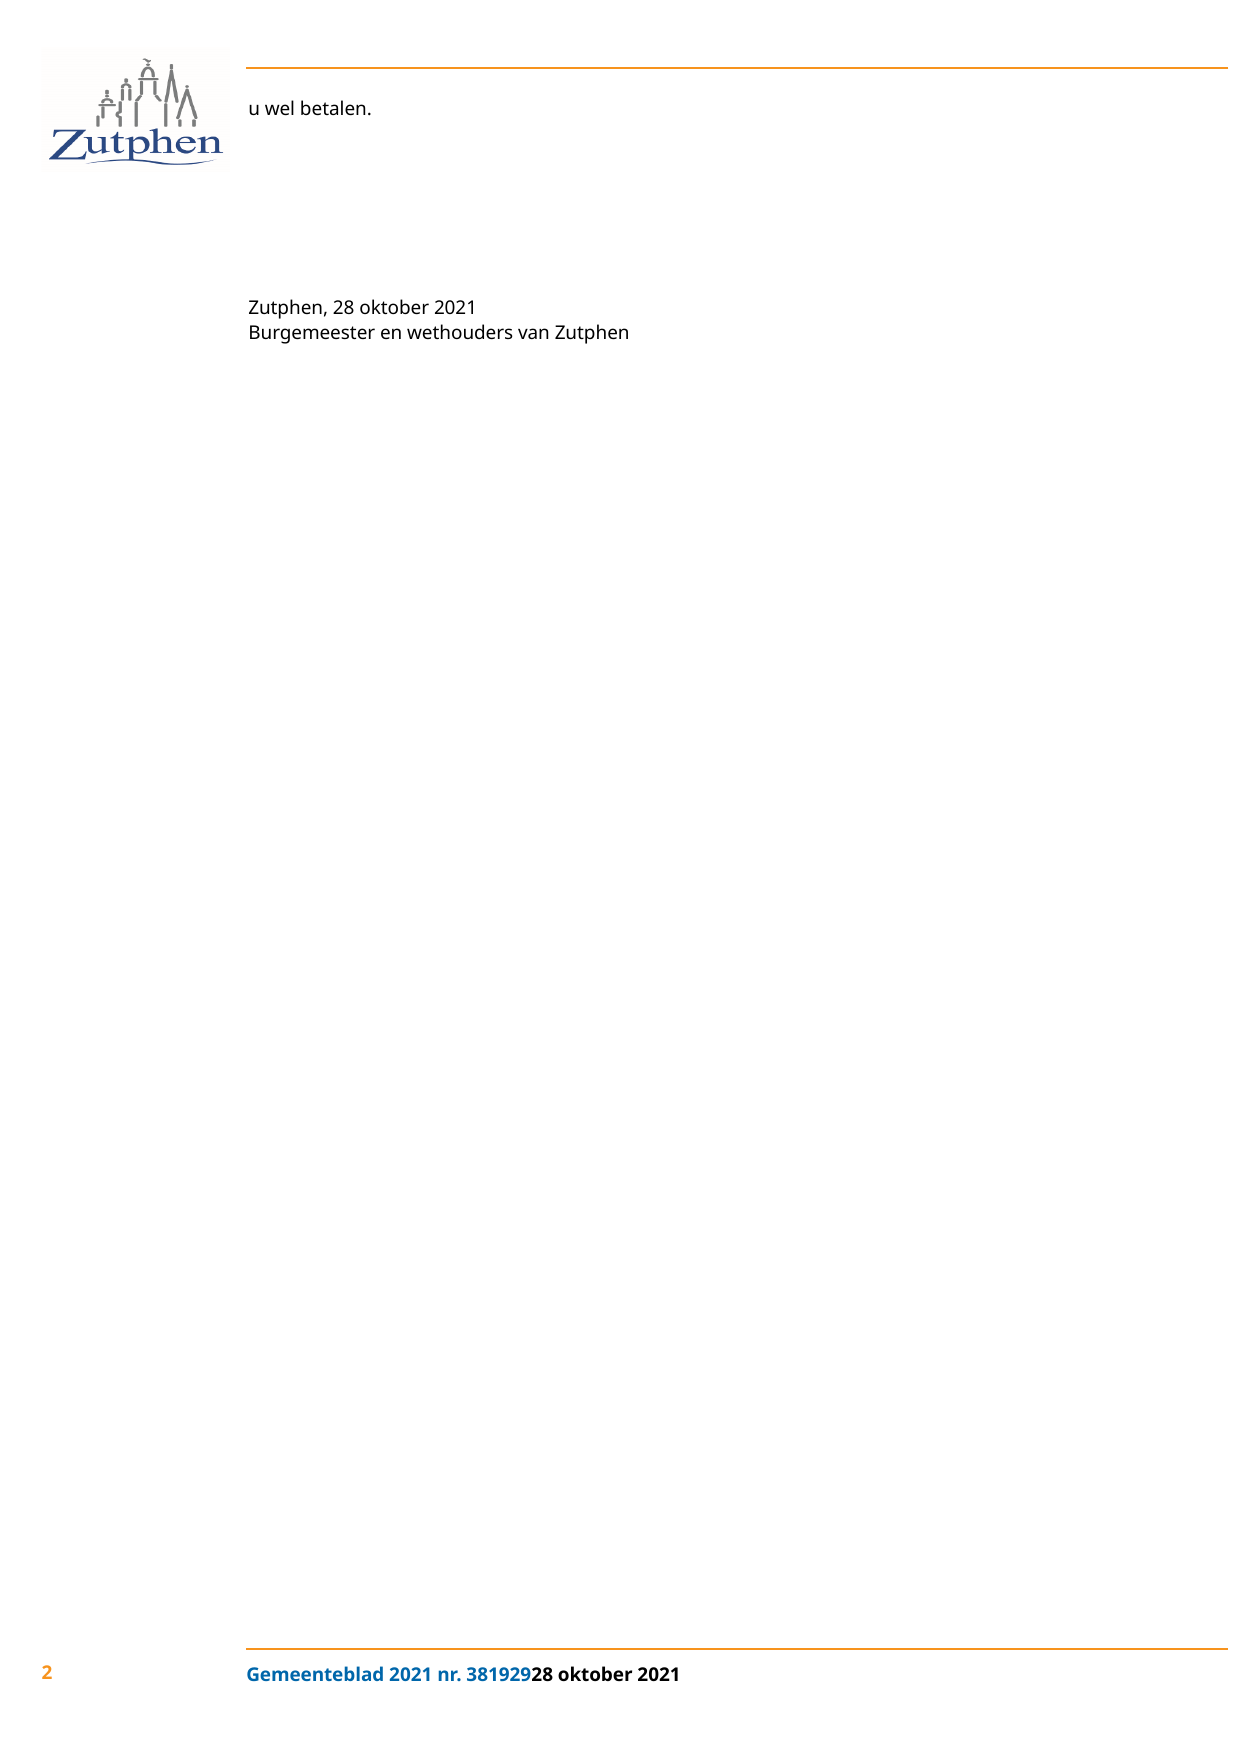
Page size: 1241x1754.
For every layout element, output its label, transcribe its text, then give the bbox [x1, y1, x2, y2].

text Burgemeester en wethouders van Zutphen [248, 319, 1152, 345]
picture [41, 47, 231, 172]
text Zutphen, 28 oktober 2021 [248, 294, 1152, 319]
text u wel betalen. [248, 95, 1152, 121]
